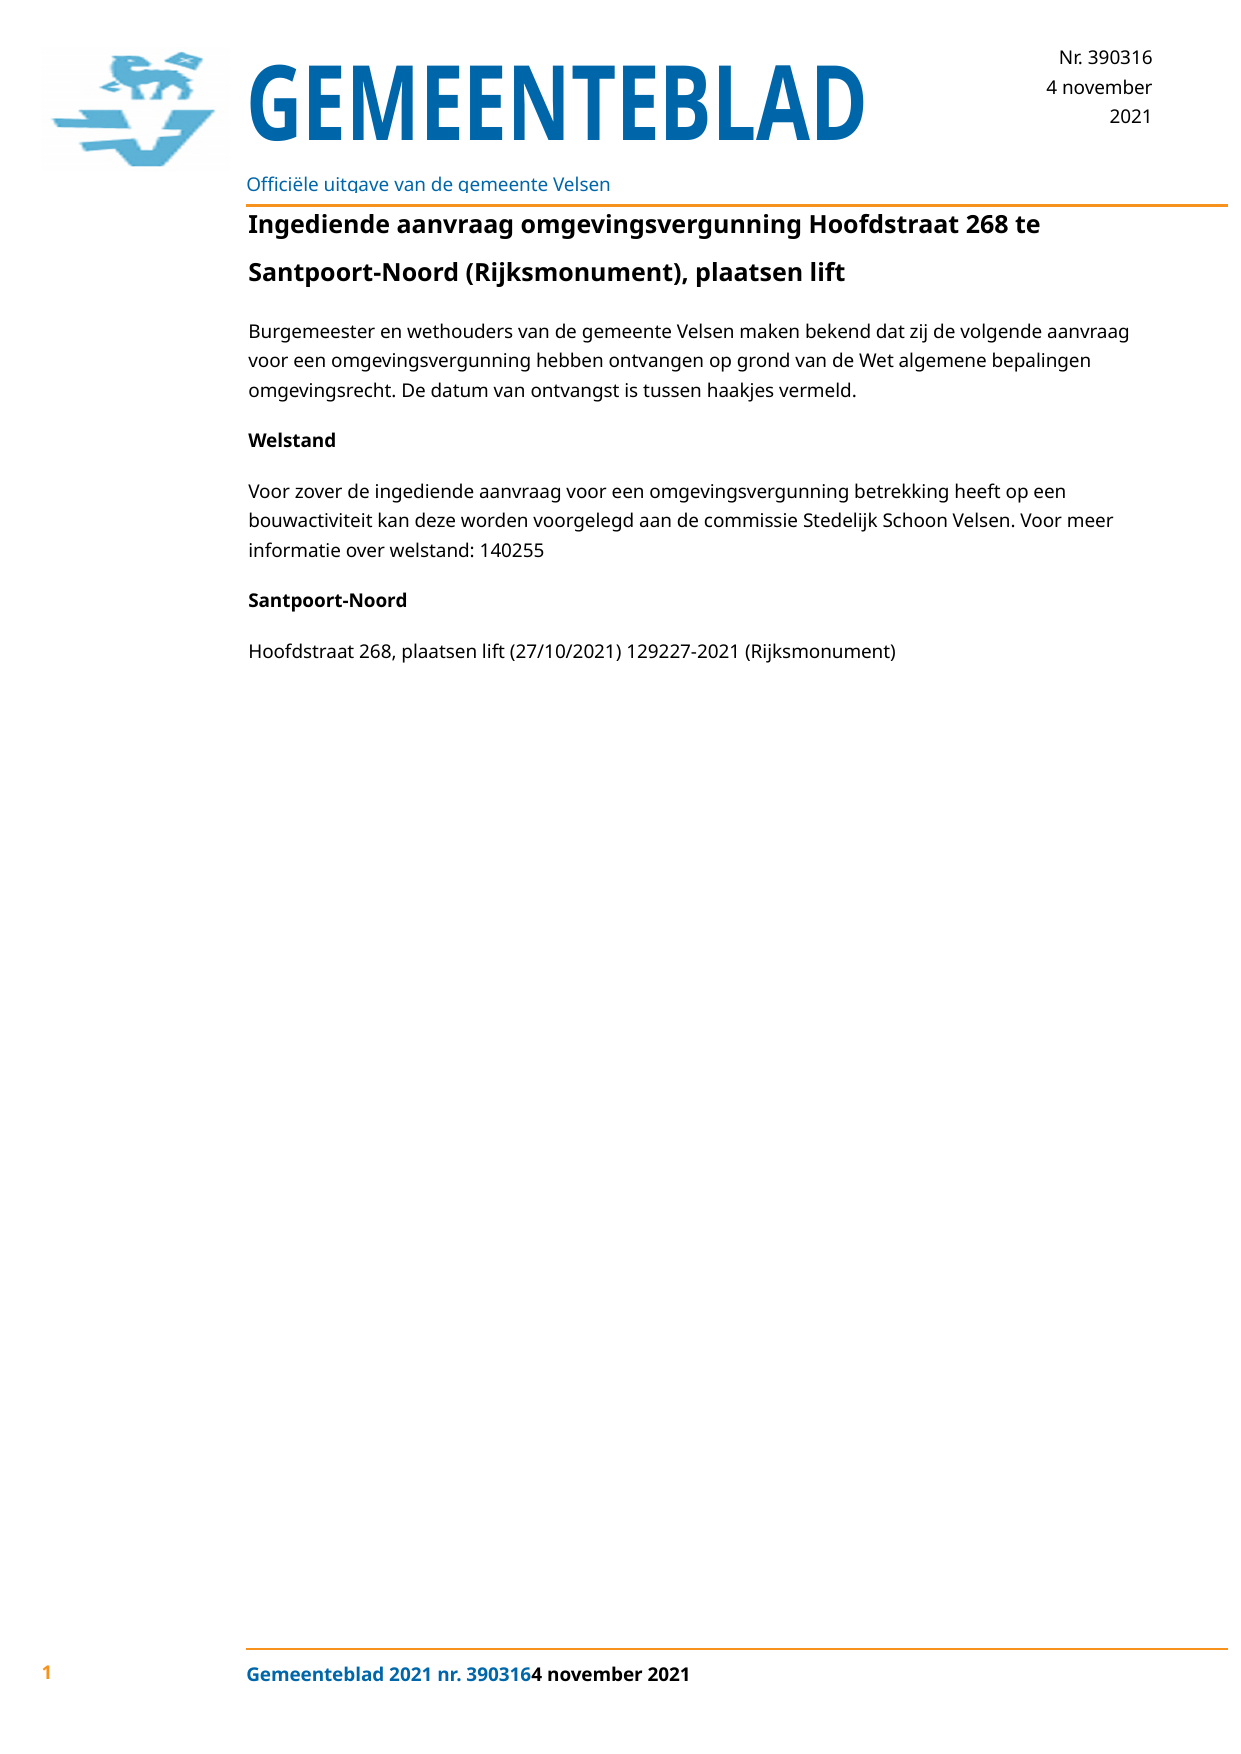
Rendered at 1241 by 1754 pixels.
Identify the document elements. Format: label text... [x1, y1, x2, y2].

text Voor zover de ingediende aanvraag voor een omgevingsvergunning betrekking heeft op een bouwactiviteit kan deze worden voorgelegd aan de commissie Stedelijk Schoon Velsen. Voor meer informatie over welstand: 140255 [248, 478, 1152, 563]
text Burgemeester en wethouders van de gemeente Velsen maken bekend dat zij de volgende aanvraag voor een omgevingsvergunning hebben ontvangen op grond van de Wet algemene bepalingen omgevingsrecht. De datum van ontvangst is tussen haakjes vermeld. [248, 318, 1152, 403]
text Ingediende aanvraag omgevingsvergunning Hoofdstraat 268 te Santpoort-Noord (Rijksmonument), plaatsen lift [248, 207, 1152, 288]
picture [41, 47, 231, 172]
text Santpoort-Noord [248, 587, 1152, 613]
text Welstand [248, 427, 1152, 453]
text Hoofdstraat 268, plaatsen lift (27/10/2021) 129227-2021 (Rijksmonument) [248, 638, 1152, 664]
